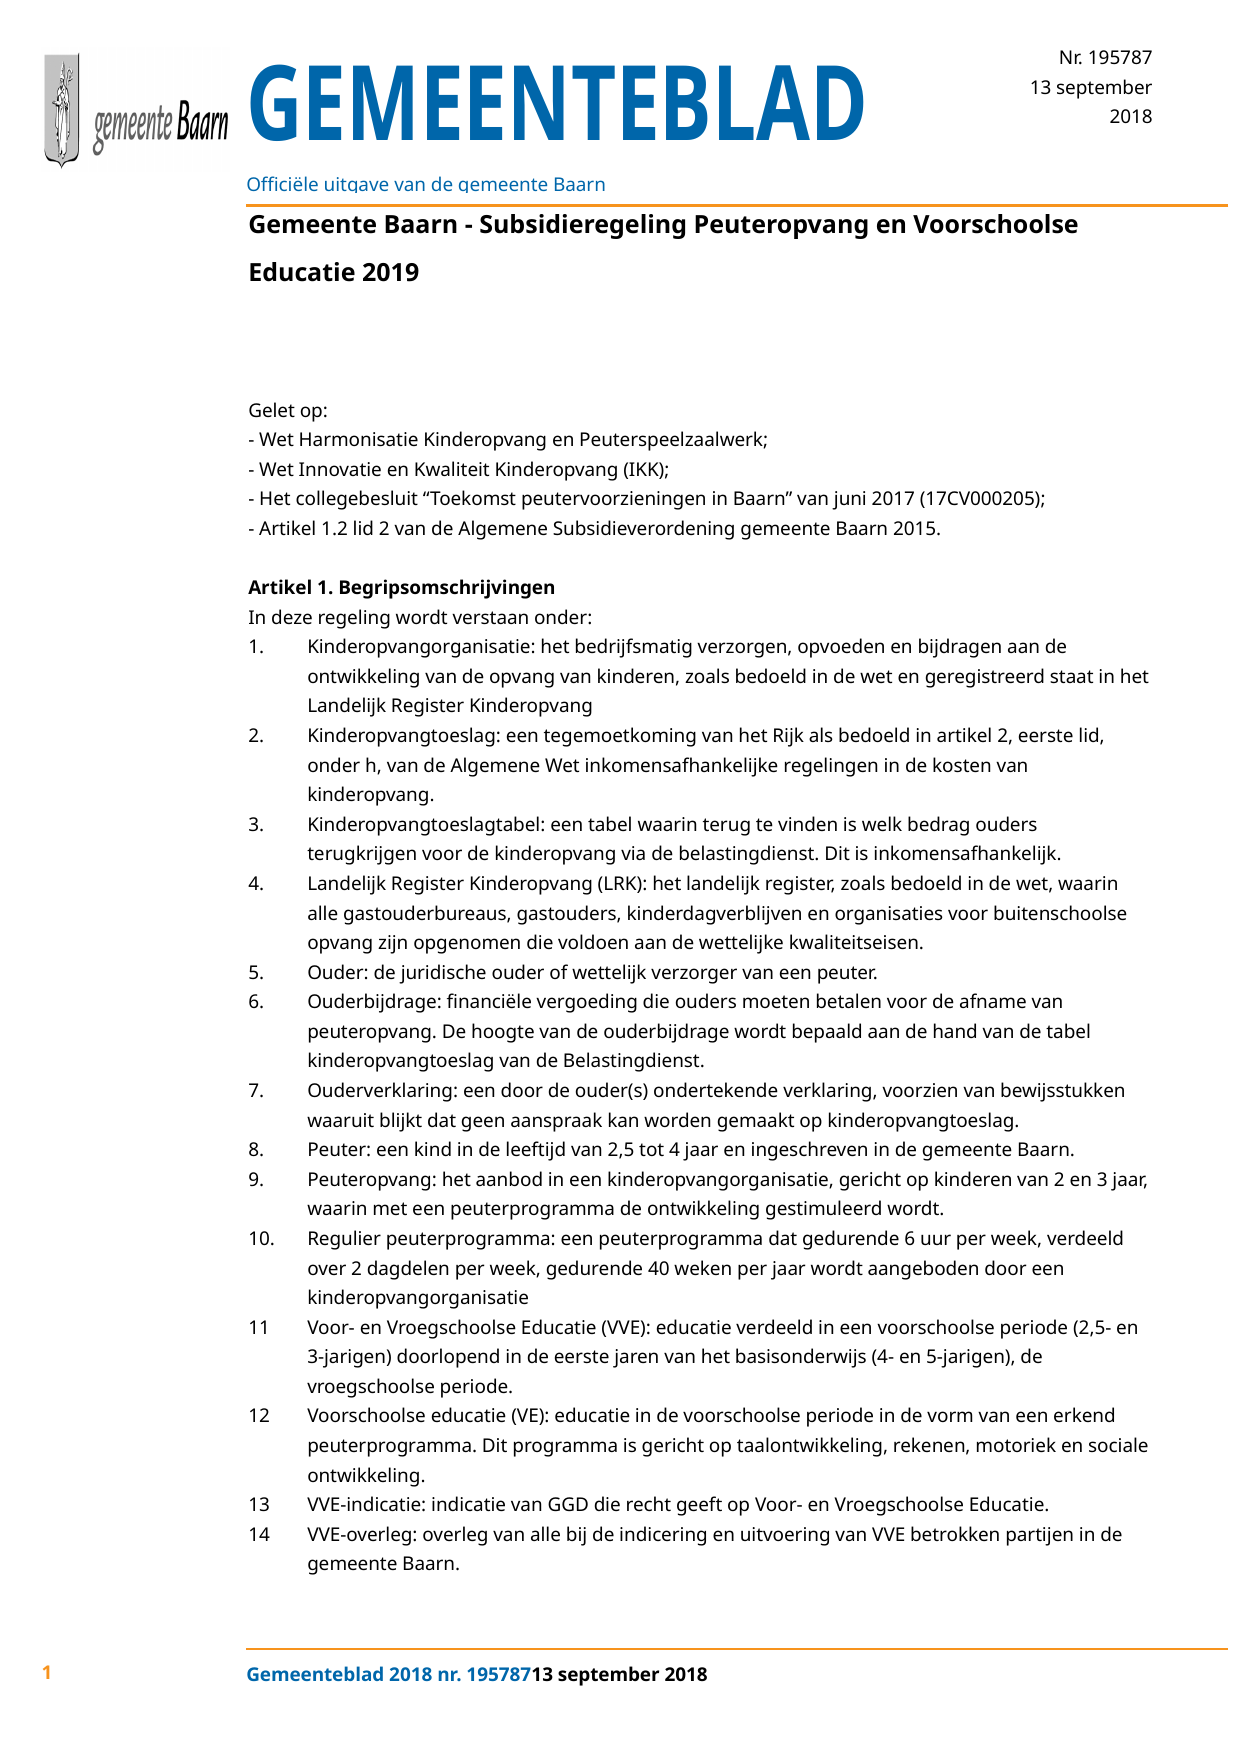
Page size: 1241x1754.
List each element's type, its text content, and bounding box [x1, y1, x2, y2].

text - Wet Innovatie en Kwaliteit Kinderopvang (IKK); [248, 456, 1152, 482]
list Kinderopvangorganisatie: het bedrijfsmatig verzorgen, opvoeden en bijdragen aan de ontwikkeling van de opvang van kinderen, zoals bedoeld in de wet en geregistreerd staat in het Landelijk Register Kinderopvang [248, 633, 1152, 718]
list Kinderopvangtoeslagtabel: een tabel waarin terug te vinden is welk bedrag ouders terugkrijgen voor de kinderopvang via de belastingdienst. Dit is inkomensafhankelijk. [248, 811, 1152, 866]
list Voor- en Vroegschoolse Educatie (VVE): educatie verdeeld in een voorschoolse periode (2,5- en 3-jarigen) doorlopend in de eerste jaren van het basisonderwijs (4- en 5-jarigen), de vroegschoolse periode. [248, 1314, 1152, 1399]
list Ouderbijdrage: financiële vergoeding die ouders moeten betalen voor de afname van peuteropvang. De hoogte van de ouderbijdrage wordt bepaald aan de hand van de tabel kinderopvangtoeslag van de Belastingdienst. [248, 988, 1152, 1073]
list Landelijk Register Kinderopvang (LRK): het landelijk register, zoals bedoeld in de wet, waarin alle gastouderbureaus, gastouders, kinderdagverblijven en organisaties voor buitenschoolse opvang zijn opgenomen die voldoen aan de wettelijke kwaliteitseisen. [248, 870, 1152, 955]
list Voorschoolse educatie (VE): educatie in de voorschoolse periode in de vorm van een erkend peuterprogramma. Dit programma is gericht op taalontwikkeling, rekenen, motoriek en sociale ontwikkeling. [248, 1403, 1152, 1487]
list Ouder: de juridische ouder of wettelijk verzorger van een peuter. [248, 959, 1152, 984]
text - Wet Harmonisatie Kinderopvang en Peuterspeelzaalwerk; [248, 426, 1152, 452]
list Kinderopvangtoeslag: een tegemoetkoming van het Rijk als bedoeld in artikel 2, eerste lid, onder h, van de Algemene Wet inkomensafhankelijke regelingen in de kosten van kinderopvang. [248, 722, 1152, 807]
list Peuter: een kind in de leeftijd van 2,5 tot 4 jaar en ingeschreven in de gemeente Baarn. [248, 1136, 1152, 1162]
list Ouderverklaring: een door de ouder(s) ondertekende verklaring, voorzien van bewijsstukken waaruit blijkt dat geen aanspraak kan worden gemaakt op kinderopvangtoeslag. [248, 1077, 1152, 1132]
text In deze regeling wordt verstaan onder: [248, 604, 1152, 629]
list VVE-indicatie: indicatie van GGD die recht geeft op Voor- en Vroegschoolse Educatie. [248, 1491, 1152, 1517]
text Gelet op: [248, 397, 1152, 422]
text - Het collegebesluit “Toekomst peutervoorzieningen in Baarn” van juni 2017 (17CV000205); [248, 486, 1152, 511]
list Peuteropvang: het aanbod in een kinderopvangorganisatie, gericht op kinderen van 2 en 3 jaar, waarin met een peuterprogramma de ontwikkeling gestimuleerd wordt. [248, 1166, 1152, 1221]
text Artikel 1. Begripsomschrijvingen [248, 574, 1152, 600]
list Regulier peuterprogramma: een peuterprogramma dat gedurende 6 uur per week, verdeeld over 2 dagdelen per week, gedurende 40 weken per jaar wordt aangeboden door een kinderopvangorganisatie [248, 1225, 1152, 1310]
text Gemeente Baarn - Subsidieregeling Peuteropvang en Voorschoolse Educatie 2019 [248, 207, 1152, 288]
picture [41, 47, 231, 172]
list VVE-overleg: overleg van alle bij de indicering en uitvoering van VVE betrokken partijen in de gemeente Baarn. [248, 1521, 1152, 1576]
text - Artikel 1.2 lid 2 van de Algemene Subsidieverordening gemeente Baarn 2015. [248, 515, 1152, 541]
